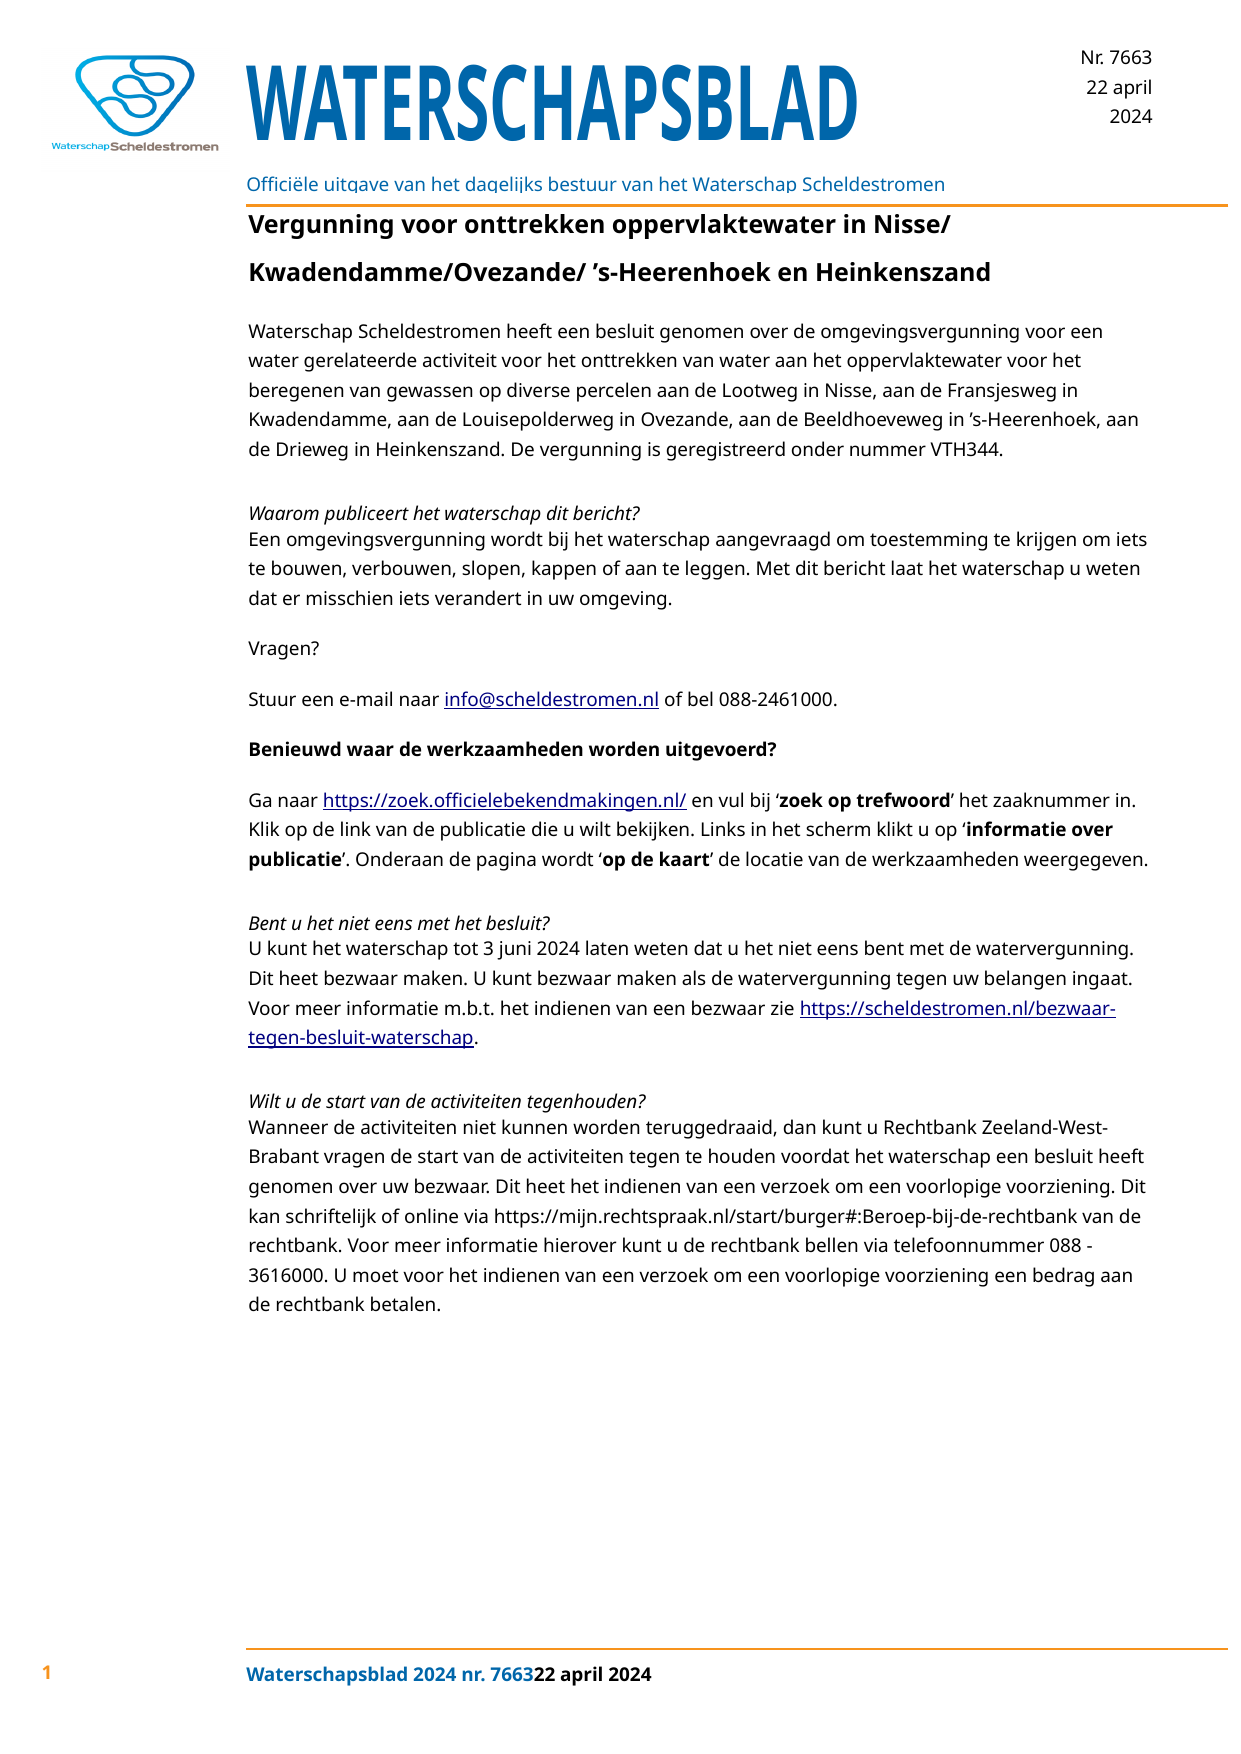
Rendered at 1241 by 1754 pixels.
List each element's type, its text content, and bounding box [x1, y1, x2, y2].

text Stuur een e-mail naar info@scheldestromen.nl of bel 088-2461000. [248, 686, 1152, 712]
text Wanneer de activiteiten niet kunnen worden teruggedraaid, dan kunt u Rechtbank Zeeland-West-Brabant vragen de start van de activiteiten tegen te houden voordat het waterschap een besluit heeft genomen over uw bezwaar. Dit heet het indienen van een verzoek om een voorlopige voorziening. Dit kan schriftelijk of online via https://mijn.rechtspraak.nl/start/burger#:Beroep-bij-de-rechtbank van de rechtbank. Voor meer informatie hierover kunt u de rechtbank bellen via telefoonnummer 088 - 3616000. U moet voor het indienen van een verzoek om een voorlopige voorziening een bedrag aan de rechtbank betalen. [248, 1114, 1152, 1317]
text Ga naar https://zoek.officielebekendmakingen.nl/ en vul bij ‘zoek op trefwoord’ het zaaknummer in. Klik op de link van de publicatie die u wilt bekijken. Links in het scherm klikt u op ‘informatie over publicatie’. Onderaan de pagina wordt ‘op de kaart’ de locatie van de werkzaamheden weergegeven. [248, 787, 1152, 872]
text U kunt het waterschap tot 3 juni 2024 laten weten dat u het niet eens bent met de watervergunning. Dit heet bezwaar maken. U kunt bezwaar maken als de watervergunning tegen uw belangen ingaat. Voor meer informatie m.b.t. het indienen van een bezwaar zie https://scheldestromen.nl/bezwaar-tegen-besluit-waterschap. [248, 936, 1152, 1050]
text Wilt u de start van de activiteiten tegenhouden? [248, 1088, 1152, 1114]
picture [41, 47, 231, 172]
text Waterschap Scheldestromen heeft een besluit genomen over de omgevingsvergunning voor een water gerelateerde activiteit voor het onttrekken van water aan het oppervlaktewater voor het beregenen van gewassen op diverse percelen aan de Lootweg in Nisse, aan de Fransjesweg in Kwadendamme, aan de Louisepolderweg in Ovezande, aan de Beeldhoeveweg in ’s-Heerenhoek, aan de Drieweg in Heinkenszand. De vergunning is geregistreerd onder nummer VTH344. [248, 318, 1152, 462]
text Een omgevingsvergunning wordt bij het waterschap aangevraagd om toestemming te krijgen om iets te bouwen, verbouwen, slopen, kappen of aan te leggen. Met dit bericht laat het waterschap u weten dat er misschien iets verandert in uw omgeving. [248, 526, 1152, 611]
text Vergunning voor onttrekken oppervlaktewater in Nisse/ Kwadendamme/Ovezande/ ’s-Heerenhoek en Heinkenszand [248, 207, 1152, 288]
text Waarom publiceert het waterschap dit bericht? [248, 500, 1152, 526]
text Vragen? [248, 636, 1152, 661]
text Bent u het niet eens met het besluit? [248, 910, 1152, 936]
text Benieuwd waar de werkzaamheden worden uitgevoerd? [248, 736, 1152, 762]
